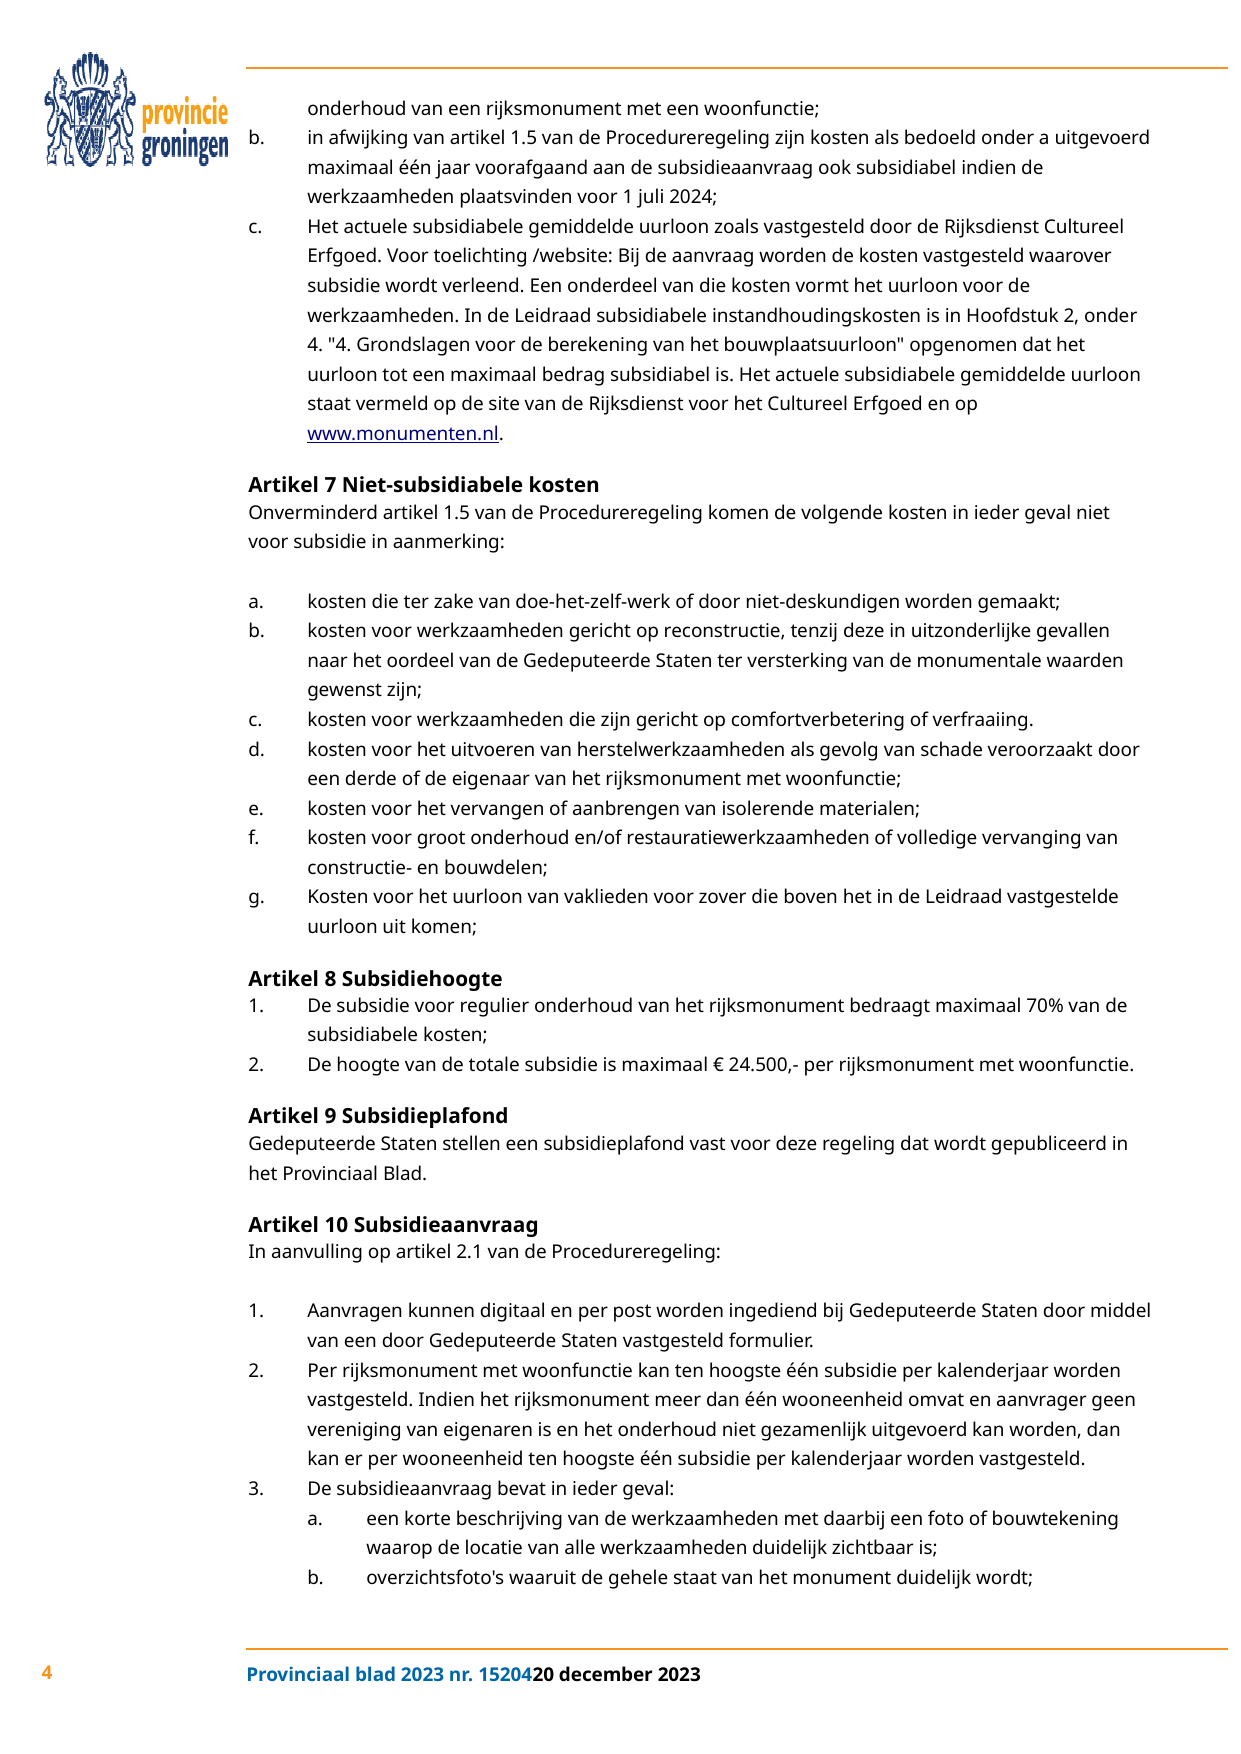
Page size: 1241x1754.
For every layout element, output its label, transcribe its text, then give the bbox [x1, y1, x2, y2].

text In aanvulling op artikel 2.1 van de Procedureregeling: [248, 1238, 1152, 1264]
list kosten voor het uitvoeren van herstelwerkzaamheden als gevolg van schade veroorzaakt door een derde of de eigenaar van het rijksmonument met woonfunctie; [248, 736, 1152, 791]
list kosten voor werkzaamheden die zijn gericht op comfortverbetering of verfraaiing. [248, 706, 1152, 732]
text Artikel 7 Niet-subsidiabele kosten [248, 471, 1152, 499]
list Kosten voor het uurloon van vaklieden voor zover die boven het in de Leidraad vastgestelde uurloon uit komen; [248, 884, 1152, 939]
list onderhoud van een rijksmonument met een woonfunctie; [248, 95, 1152, 121]
list De subsidie voor regulier onderhoud van het rijksmonument bedraagt maximaal 70% van de subsidiabele kosten; [248, 992, 1152, 1047]
text Artikel 9 Subsidieplafond [248, 1102, 1152, 1130]
list kosten die ter zake van doe-het-zelf-werk of door niet-deskundigen worden gemaakt; [248, 588, 1152, 613]
text Artikel 10 Subsidieaanvraag [248, 1210, 1152, 1238]
list in afwijking van artikel 1.5 van de Procedureregeling zijn kosten als bedoeld onder a uitgevoerd maximaal één jaar voorafgaand aan de subsidieaanvraag ook subsidiabel indien de werkzaamheden plaatsvinden voor 1 juli 2024; [248, 124, 1152, 209]
list Het actuele subsidiabele gemiddelde uurloon zoals vastgesteld door de Rijksdienst Cultureel Erfgoed. Voor toelichting /website: Bij de aanvraag worden de kosten vastgesteld waarover subsidie wordt verleend. Een onderdeel van die kosten vormt het uurloon voor de werkzaamheden. In de Leidraad subsidiabele instandhoudingskosten is in Hoofdstuk 2, onder 4. "4. Grondslagen voor de berekening van het bouwplaatsuurloon" opgenomen dat het uurloon tot een maximaal bedrag subsidiabel is. Het actuele subsidiabele gemiddelde uurloon staat vermeld op de site van de Rijksdienst voor het Cultureel Erfgoed en op www.monumenten.nl. [248, 213, 1152, 446]
list een korte beschrijving van de werkzaamheden met daarbij een foto of bouwtekening waarop de locatie van alle werkzaamheden duidelijk zichtbaar is; [307, 1505, 1152, 1560]
list kosten voor het vervangen of aanbrengen van isolerende materialen; [248, 795, 1152, 821]
text Onverminderd artikel 1.5 van de Procedureregeling komen de volgende kosten in ieder geval niet voor subsidie in aanmerking: [248, 499, 1152, 554]
picture [41, 47, 231, 172]
list kosten voor groot onderhoud en/of restauratiewerkzaamheden of volledige vervanging van constructie- en bouwdelen; [248, 824, 1152, 880]
list De subsidieaanvraag bevat in ieder geval: [248, 1475, 1152, 1501]
list Per rijksmonument met woonfunctie kan ten hoogste één subsidie per kalenderjaar worden vastgesteld. Indien het rijksmonument meer dan één wooneenheid omvat en aanvrager geen vereniging van eigenaren is en het onderhoud niet gezamenlijk uitgevoerd kan worden, dan kan er per wooneenheid ten hoogste één subsidie per kalenderjaar worden vastgesteld. [248, 1357, 1152, 1471]
text Gedeputeerde Staten stellen een subsidieplafond vast voor deze regeling dat wordt gepubliceerd in het Provinciaal Blad. [248, 1130, 1152, 1185]
list overzichtsfoto's waaruit de gehele staat van het monument duidelijk wordt; [307, 1564, 1152, 1590]
list Aanvragen kunnen digitaal en per post worden ingediend bij Gedeputeerde Staten door middel van een door Gedeputeerde Staten vastgesteld formulier. [248, 1298, 1152, 1353]
list De hoogte van de totale subsidie is maximaal € 24.500,- per rijksmonument met woonfunctie. [248, 1051, 1152, 1077]
text Artikel 8 Subsidiehoogte [248, 964, 1152, 992]
list kosten voor werkzaamheden gericht op reconstructie, tenzij deze in uitzonderlijke gevallen naar het oordeel van de Gedeputeerde Staten ter versterking van de monumentale waarden gewenst zijn; [248, 617, 1152, 702]
